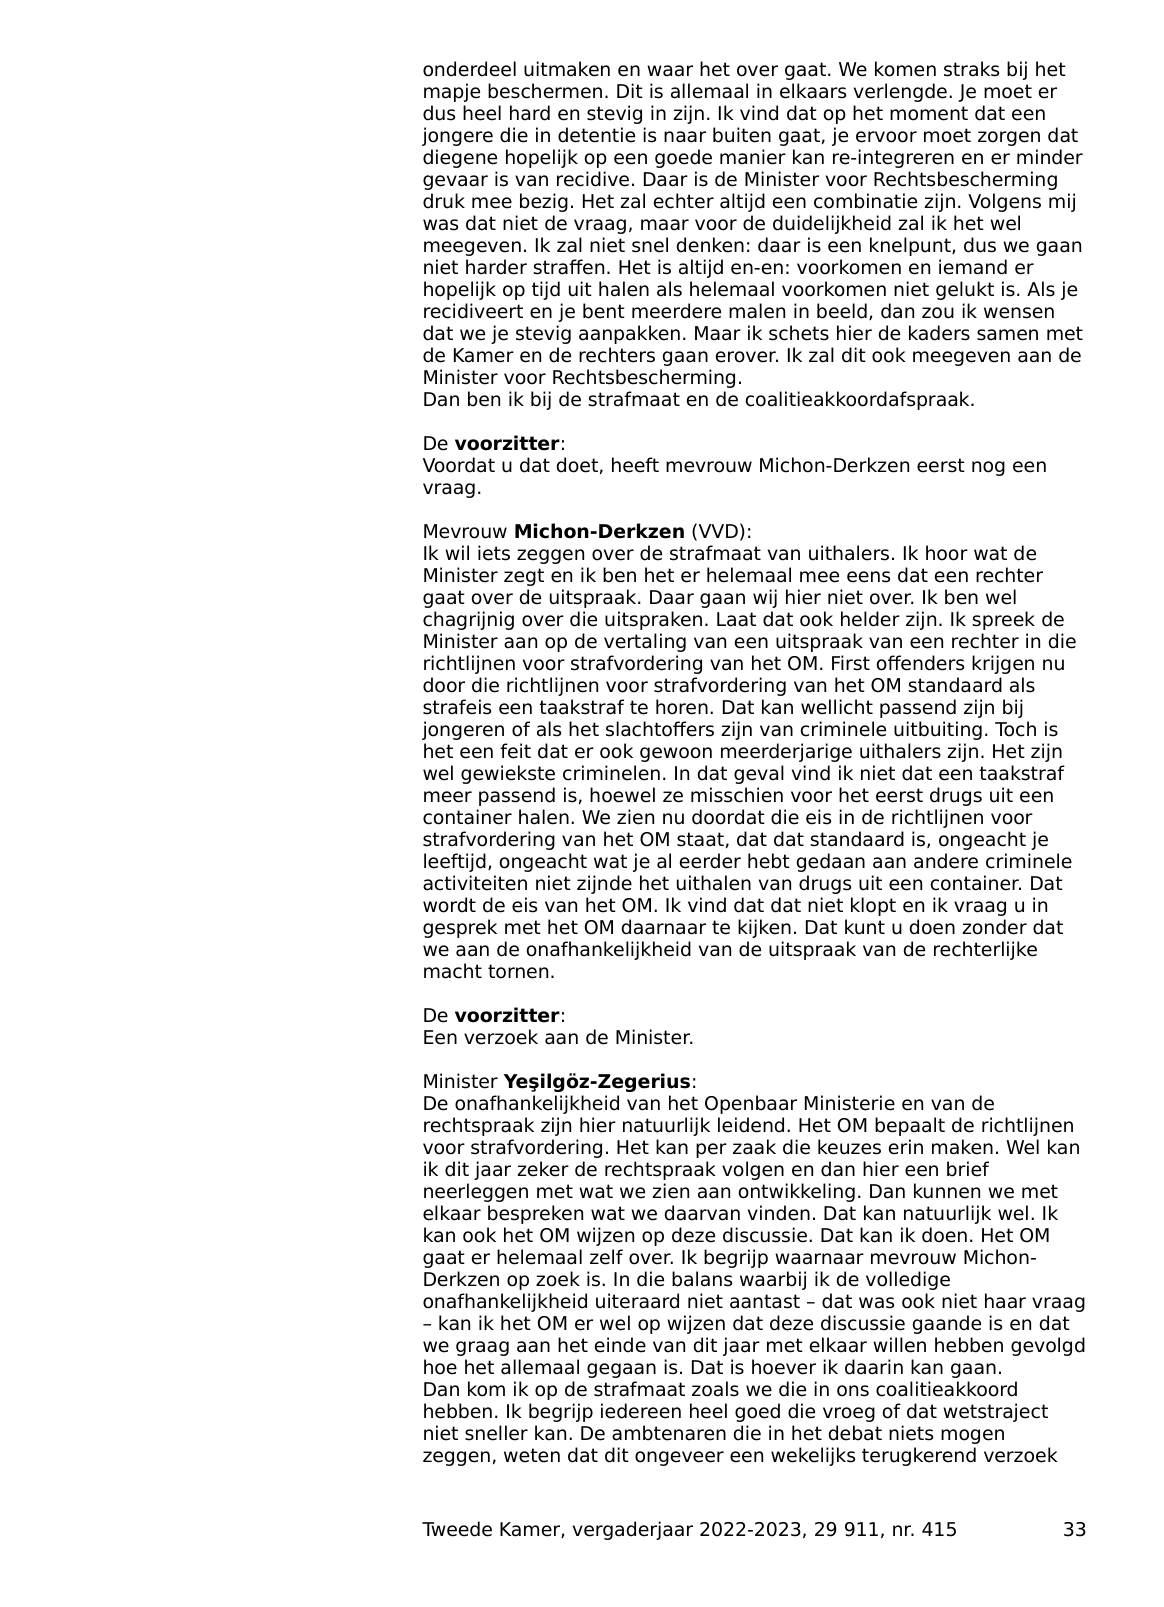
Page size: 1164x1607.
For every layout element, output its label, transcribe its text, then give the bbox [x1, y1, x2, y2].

text Ik wil iets zeggen over de strafmaat van uithalers. Ik hoor wat de Minister zegt en ik ben het er helemaal mee eens dat een rechter gaat over de uitspraak. Daar gaan wij hier niet over. Ik ben wel chagrijnig over die uitspraken. Laat dat ook helder zijn. Ik spreek de Minister aan op de vertaling van een uitspraak van een rechter in die richtlijnen voor strafvordering van het OM. First offenders krijgen nu door die richtlijnen voor strafvordering van het OM standaard als strafeis een taakstraf te horen. Dat kan wellicht passend zijn bij jongeren of als het slachtoffers zijn van criminele uitbuiting. Toch is het een feit dat er ook gewoon meerderjarige uithalers zijn. Het zijn wel gewiekste criminelen. In dat geval vind ik niet dat een taakstraf meer passend is, hoewel ze misschien voor het eerst drugs uit een container halen. We zien nu doordat die eis in de richtlijnen voor strafvordering van het OM staat, dat dat standaard is, ongeacht je leeftijd, ongeacht wat je al eerder hebt gedaan aan andere criminele activiteiten niet zijnde het uithalen van drugs uit een container. Dat wordt de eis van het OM. Ik vind dat dat niet klopt en ik vraag u in gesprek met het OM daarnaar te kijken. Dat kunt u doen zonder dat we aan de onafhankelijkheid van de uitspraak van de rechterlijke macht tornen. [422, 543, 1087, 983]
text Dan kom ik op de strafmaat zoals we die in ons coalitieakkoord hebben. Ik begrijp iedereen heel goed die vroeg of dat wetstraject niet sneller kan. De ambtenaren die in het debat niets mogen zeggen, weten dat dit ongeveer een wekelijks terugkerend verzoek [422, 1379, 1087, 1467]
text onderdeel uitmaken en waar het over gaat. We komen straks bij het mapje beschermen. Dit is allemaal in elkaars verlengde. Je moet er dus heel hard en stevig in zijn. Ik vind dat op het moment dat een jongere die in detentie is naar buiten gaat, je ervoor moet zorgen dat diegene hopelijk op een goede manier kan re-integreren en er minder gevaar is van recidive. Daar is de Minister voor Rechtsbescherming druk mee bezig. Het zal echter altijd een combinatie zijn. Volgens mij was dat niet de vraag, maar voor de duidelijkheid zal ik het wel meegeven. Ik zal niet snel denken: daar is een knelpunt, dus we gaan niet harder straffen. Het is altijd en-en: voorkomen en iemand er hopelijk op tijd uit halen als helemaal voorkomen niet gelukt is. Als je recidiveert en je bent meerdere malen in beeld, dan zou ik wensen dat we je stevig aanpakken. Maar ik schets hier de kaders samen met de Kamer en de rechters gaan erover. Ik zal dit ook meegeven aan de Minister voor Rechtsbescherming. [422, 59, 1087, 389]
text Voordat u dat doet, heeft mevrouw Michon-Derkzen eerst nog een vraag. [422, 455, 1087, 499]
text Minister Yeşilgöz-Zegerius: [422, 1071, 1087, 1093]
text Een verzoek aan de Minister. [422, 1027, 1087, 1049]
text Mevrouw Michon-Derkzen (VVD): [422, 521, 1087, 543]
text De voorzitter: [422, 433, 1087, 455]
text Dan ben ik bij de strafmaat en de coalitieakkoordafspraak. [422, 389, 1087, 411]
text De voorzitter: [422, 1005, 1087, 1027]
text De onafhankelijkheid van het Openbaar Ministerie en van de rechtspraak zijn hier natuurlijk leidend. Het OM bepaalt de richtlijnen voor strafvordering. Het kan per zaak die keuzes erin maken. Wel kan ik dit jaar zeker de rechtspraak volgen en dan hier een brief neerleggen met wat we zien aan ontwikkeling. Dan kunnen we met elkaar bespreken wat we daarvan vinden. Dat kan natuurlijk wel. Ik kan ook het OM wijzen op deze discussie. Dat kan ik doen. Het OM gaat er helemaal zelf over. Ik begrijp waarnaar mevrouw Michon-Derkzen op zoek is. In die balans waarbij ik de volledige onafhankelijkheid uiteraard niet aantast – dat was ook niet haar vraag – kan ik het OM er wel op wijzen dat deze discussie gaande is en dat we graag aan het einde van dit jaar met elkaar willen hebben gevolgd hoe het allemaal gegaan is. Dat is hoever ik daarin kan gaan. [422, 1093, 1087, 1379]
